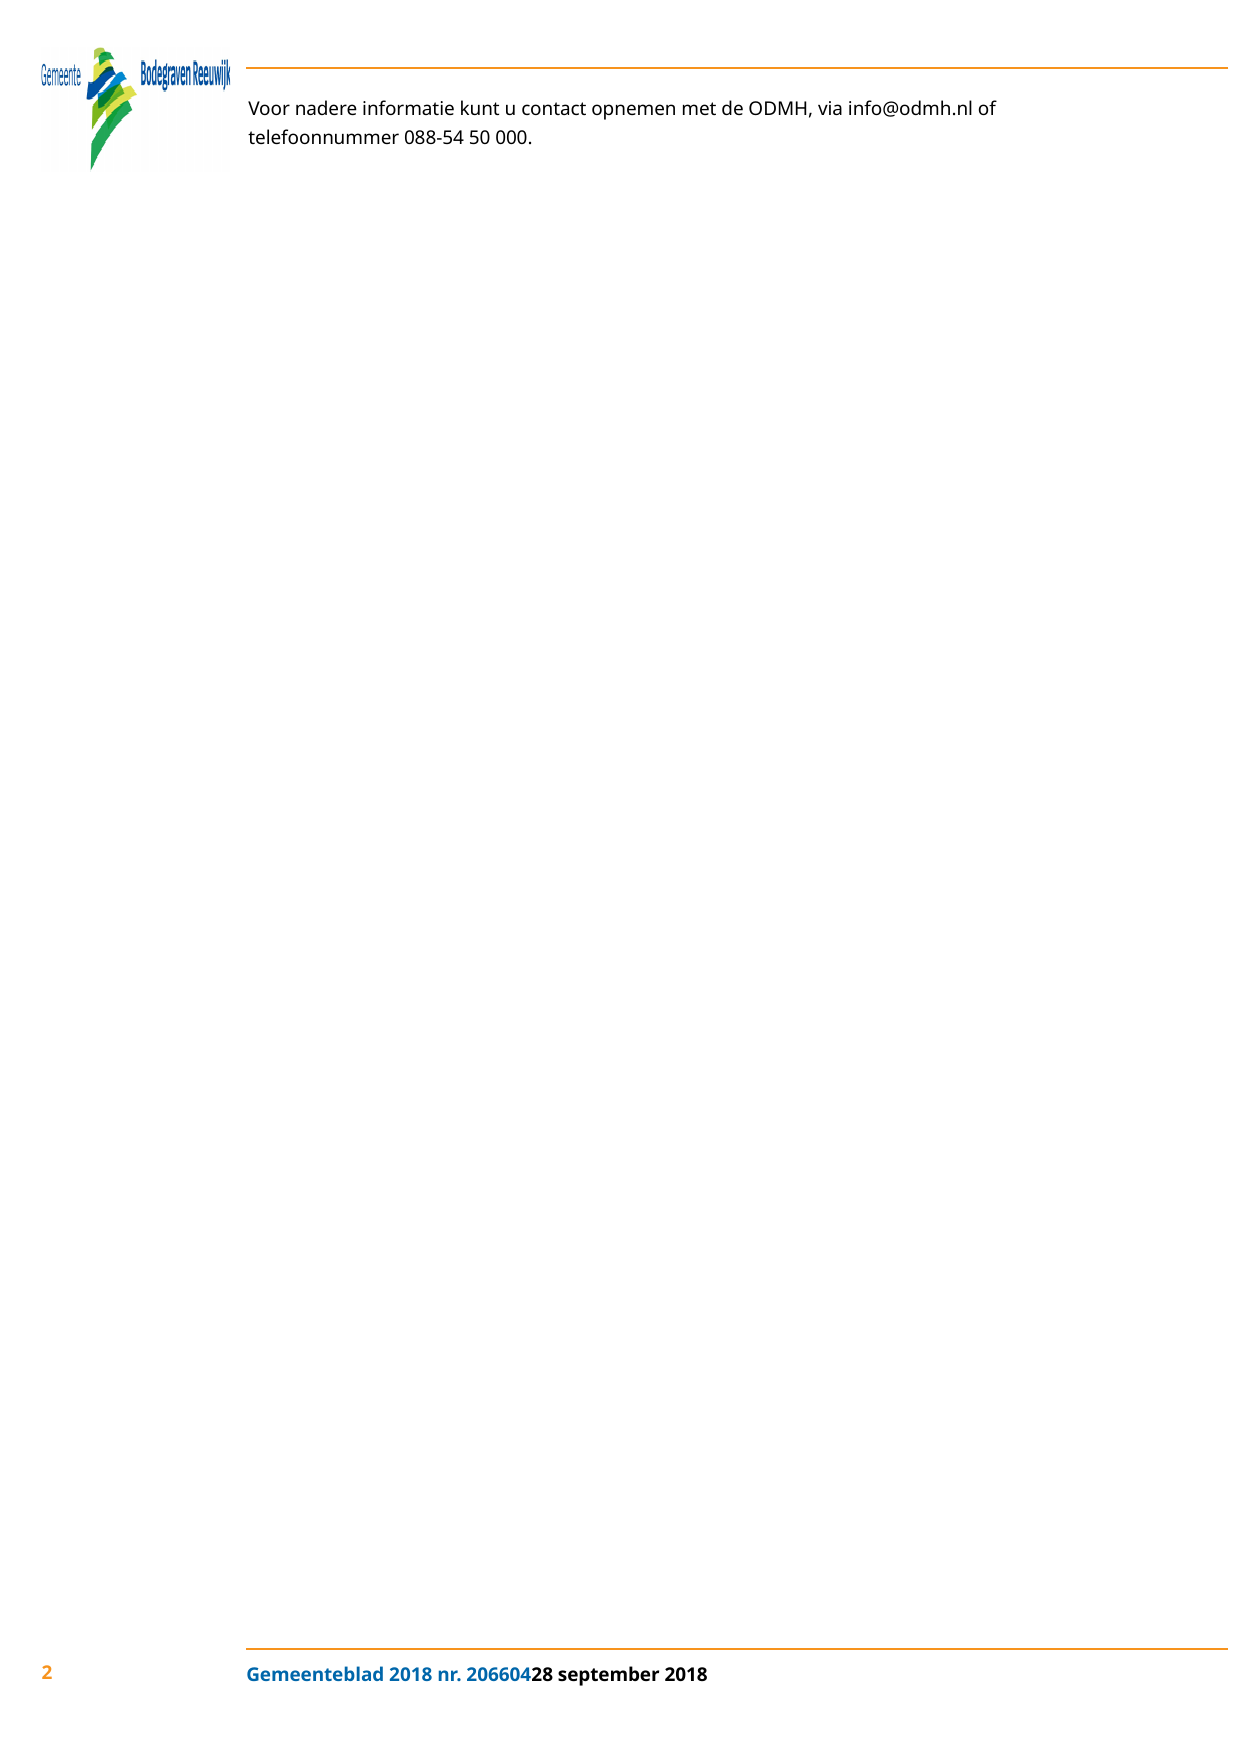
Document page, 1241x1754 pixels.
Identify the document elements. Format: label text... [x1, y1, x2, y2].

picture [41, 47, 231, 172]
text Voor nadere informatie kunt u contact opnemen met de ODMH, via info@odmh.nl of telefoonnummer 088-54 50 000. [248, 95, 1152, 150]
